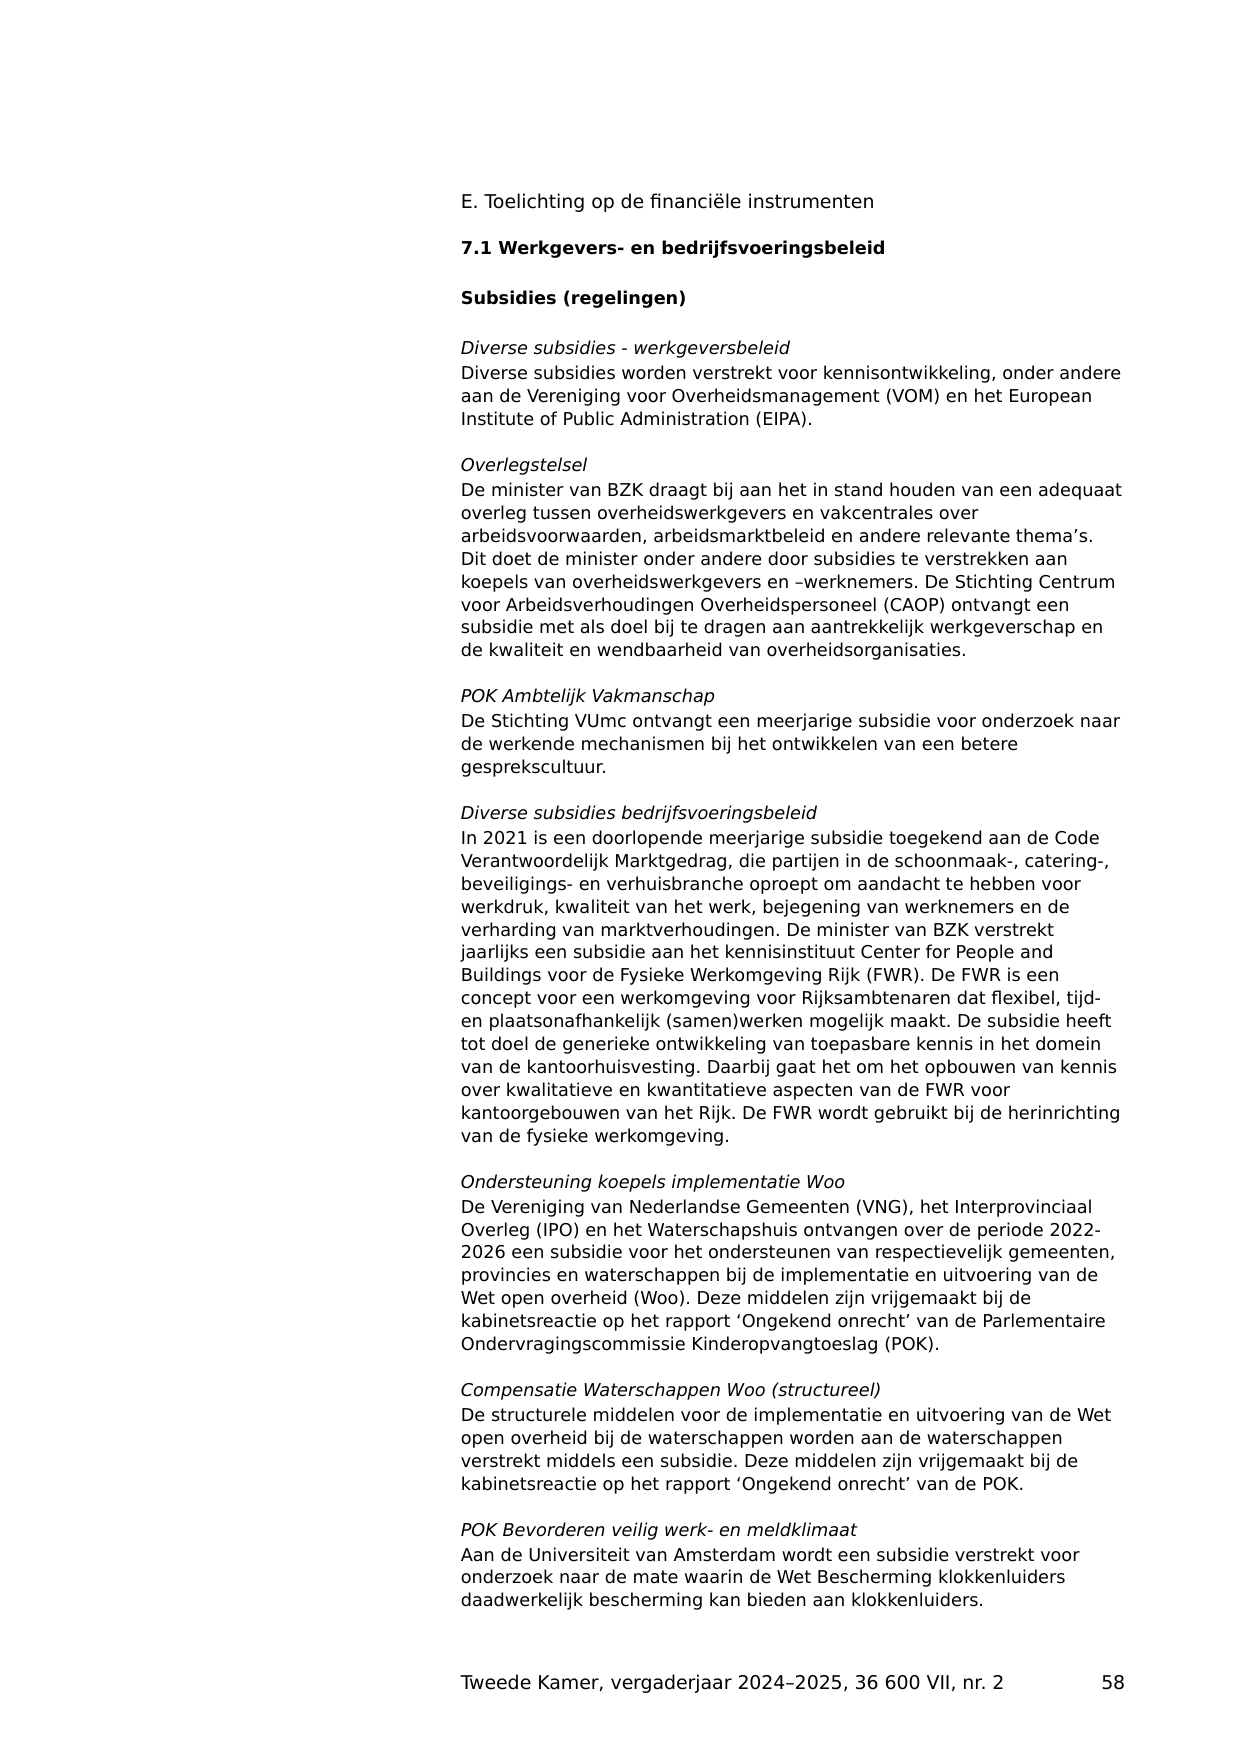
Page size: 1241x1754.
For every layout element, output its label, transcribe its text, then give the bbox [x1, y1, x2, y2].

text De Vereniging van Nederlandse Gemeenten (VNG), het Interprovinciaal Overleg (IPO) en het Waterschapshuis ontvangen over de periode 2022-2026 een subsidie voor het ondersteunen van respectievelĳk gemeenten, provincies en waterschappen bĳ de implementatie en uitvoering van de Wet open overheid (Woo). Deze middelen zĳn vrĳgemaakt bĳ de kabinetsreactie op het rapport ‘Ongekend onrecht’ van de Parlementaire Ondervragingscommissie Kinderopvangtoeslag (POK). [461, 1195, 1125, 1355]
text POK Ambtelijk Vakmanschap [461, 684, 1125, 707]
text Diverse subsidies - werkgeversbeleid [461, 336, 1125, 359]
text De Stichting VUmc ontvangt een meerjarige subsidie voor onderzoek naar de werkende mechanismen bij het ontwikkelen van een betere gesprekscultuur. [461, 709, 1125, 778]
text De minister van BZK draagt bij aan het in stand houden van een adequaat overleg tussen overheidswerkgevers en vakcentrales over arbeidsvoorwaarden, arbeidsmarktbeleid en andere relevante thema’s. Dit doet de minister onder andere door subsidies te verstrekken aan koepels van overheidswerkgevers en –werknemers. De Stichting Centrum voor Arbeidsverhoudingen Overheidspersoneel (CAOP) ontvangt een subsidie met als doel bij te dragen aan aantrekkelijk werkgeverschap en de kwaliteit en wendbaarheid van overheidsorganisaties. [461, 478, 1125, 661]
text Overlegstelsel [461, 453, 1125, 476]
text Aan de Universiteit van Amsterdam wordt een subsidie verstrekt voor onderzoek naar de mate waarin de Wet Bescherming klokkenluiders daadwerkelijk bescherming kan bieden aan klokkenluiders. [461, 1543, 1125, 1611]
text Subsidies (regelingen) [461, 286, 1125, 309]
text Compensatie Waterschappen Woo (structureel) [461, 1378, 1125, 1401]
text De structurele middelen voor de implementatie en uitvoering van de Wet open overheid bij de waterschappen worden aan de waterschappen verstrekt middels een subsidie. Deze middelen zijn vrijgemaakt bij de kabinetsreactie op het rapport ‘Ongekend onrecht’ van de POK. [461, 1403, 1125, 1495]
text Diverse subsidies worden verstrekt voor kennisontwikkeling, onder andere aan de Vereniging voor Overheidsmanagement (VOM) en het European Institute of Public Administration (EIPA). [461, 361, 1125, 430]
text POK Bevorderen veilig werk- en meldklimaat [461, 1518, 1125, 1541]
text 7.1 Werkgevers- en bedrijfsvoeringsbeleid [461, 236, 1125, 259]
text In 2021 is een doorlopende meerjarige subsidie toegekend aan de Code Verantwoordelijk Marktgedrag, die partijen in de schoonmaak-, catering-, beveiligings- en verhuisbranche oproept om aandacht te hebben voor werkdruk, kwaliteit van het werk, bejegening van werknemers en de verharding van marktverhoudingen. De minister van BZK verstrekt jaarlijks een subsidie aan het kennisinstituut Center for People and Buildings voor de Fysieke Werkomgeving Rijk (FWR). De FWR is een concept voor een werkomgeving voor Rijksambtenaren dat flexibel, tijd- en plaatsonafhankelijk (samen)werken mogelijk maakt. De subsidie heeft tot doel de generieke ontwikkeling van toepasbare kennis in het domein van de kantoorhuisvesting. Daarbij gaat het om het opbouwen van kennis over kwalitatieve en kwantitatieve aspecten van de FWR voor kantoorgebouwen van het Rijk. De FWR wordt gebruikt bij de herinrichting van de fysieke werkomgeving. [461, 826, 1125, 1147]
text Diverse subsidies bedrijfsvoeringsbeleid [461, 801, 1125, 824]
title E. Toelichting op de financiële instrumenten [461, 191, 1125, 213]
text Ondersteuning koepels implementatie Woo [461, 1170, 1125, 1193]
